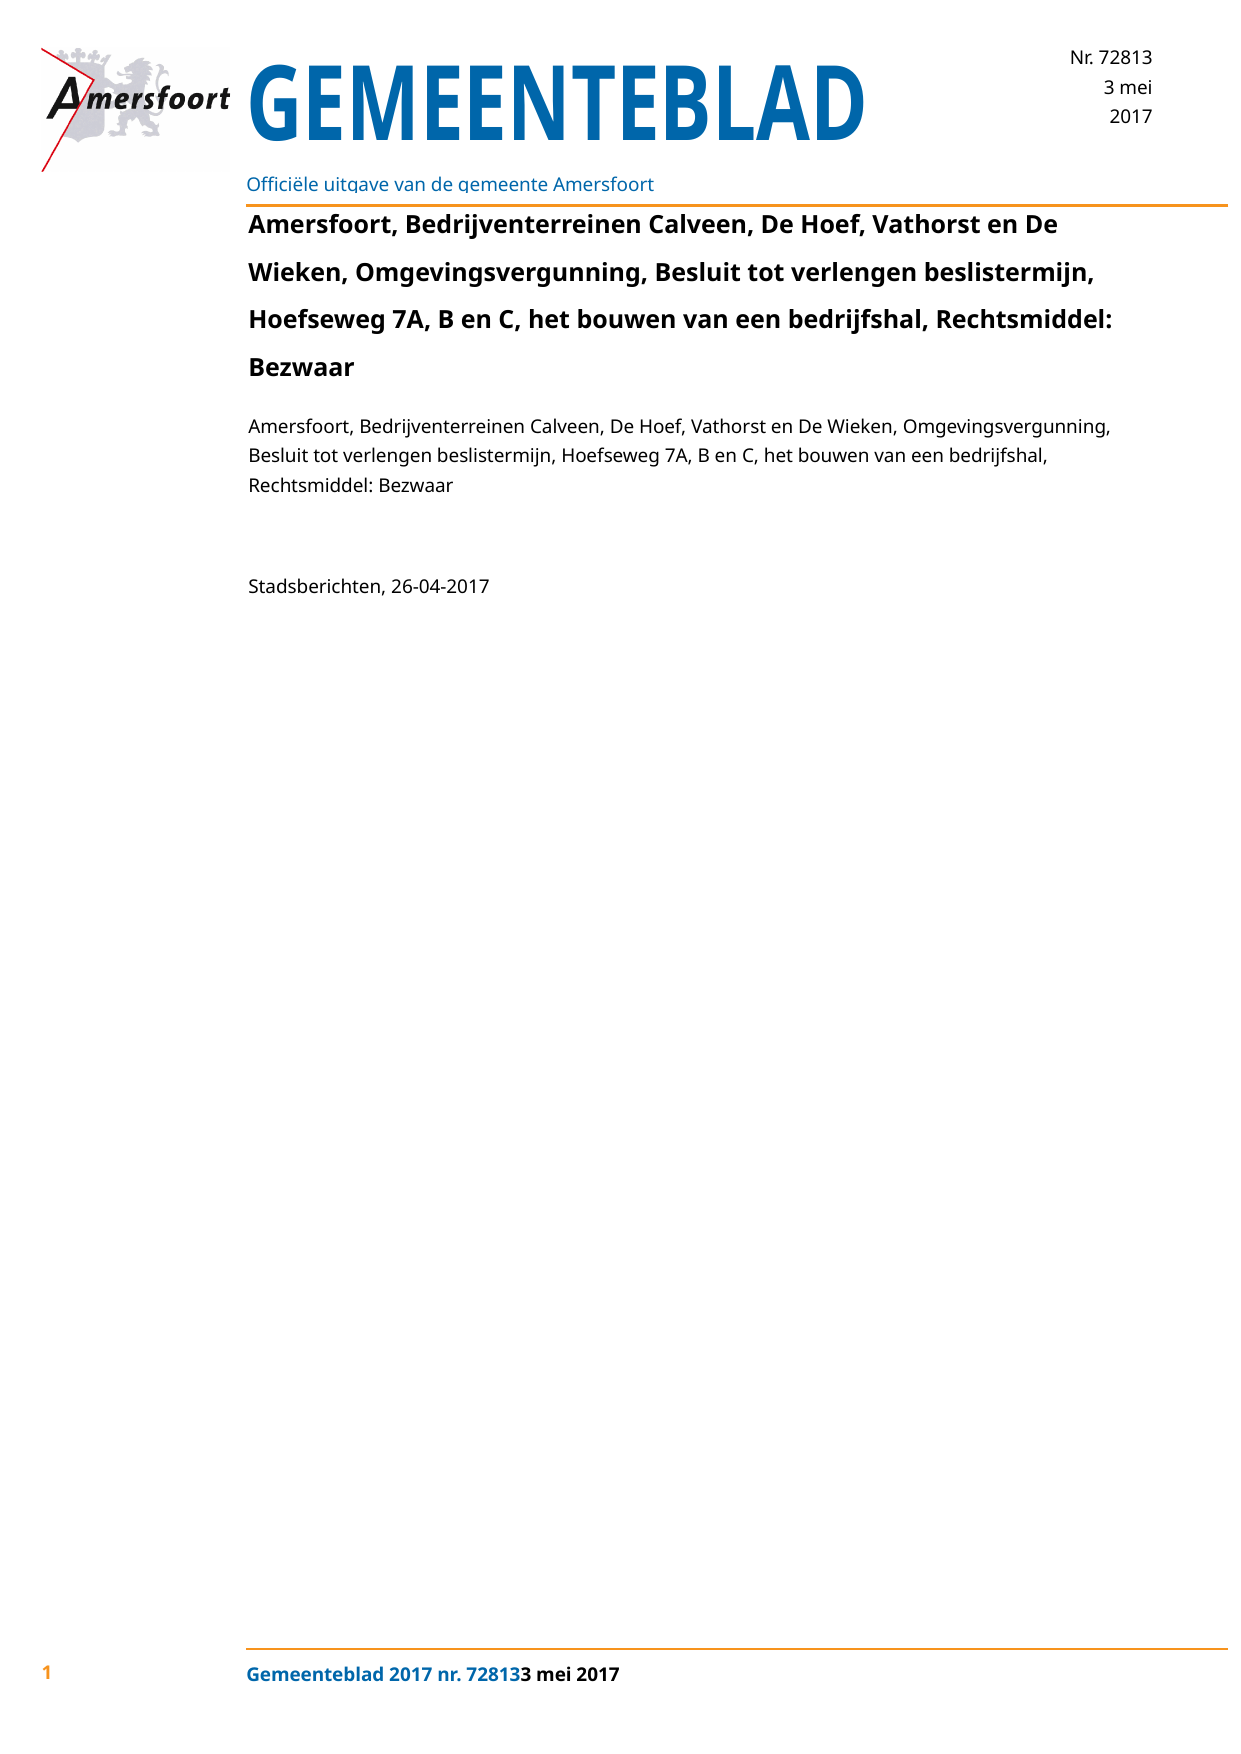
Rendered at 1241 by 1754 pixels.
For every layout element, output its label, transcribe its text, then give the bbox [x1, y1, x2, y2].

text Stadsberichten, 26-04-2017 [248, 573, 1152, 599]
picture [41, 47, 231, 172]
text Amersfoort, Bedrijventerreinen Calveen, De Hoef, Vathorst en De Wieken, Omgevingsvergunning, Besluit tot verlengen beslistermijn, Hoefseweg 7A, B en C, het bouwen van een bedrijfshal, Rechtsmiddel: Bezwaar [248, 413, 1152, 498]
text Amersfoort, Bedrijventerreinen Calveen, De Hoef, Vathorst en De Wieken, Omgevingsvergunning, Besluit tot verlengen beslistermijn, Hoefseweg 7A, B en C, het bouwen van een bedrijfshal, Rechtsmiddel: Bezwaar [248, 207, 1152, 384]
